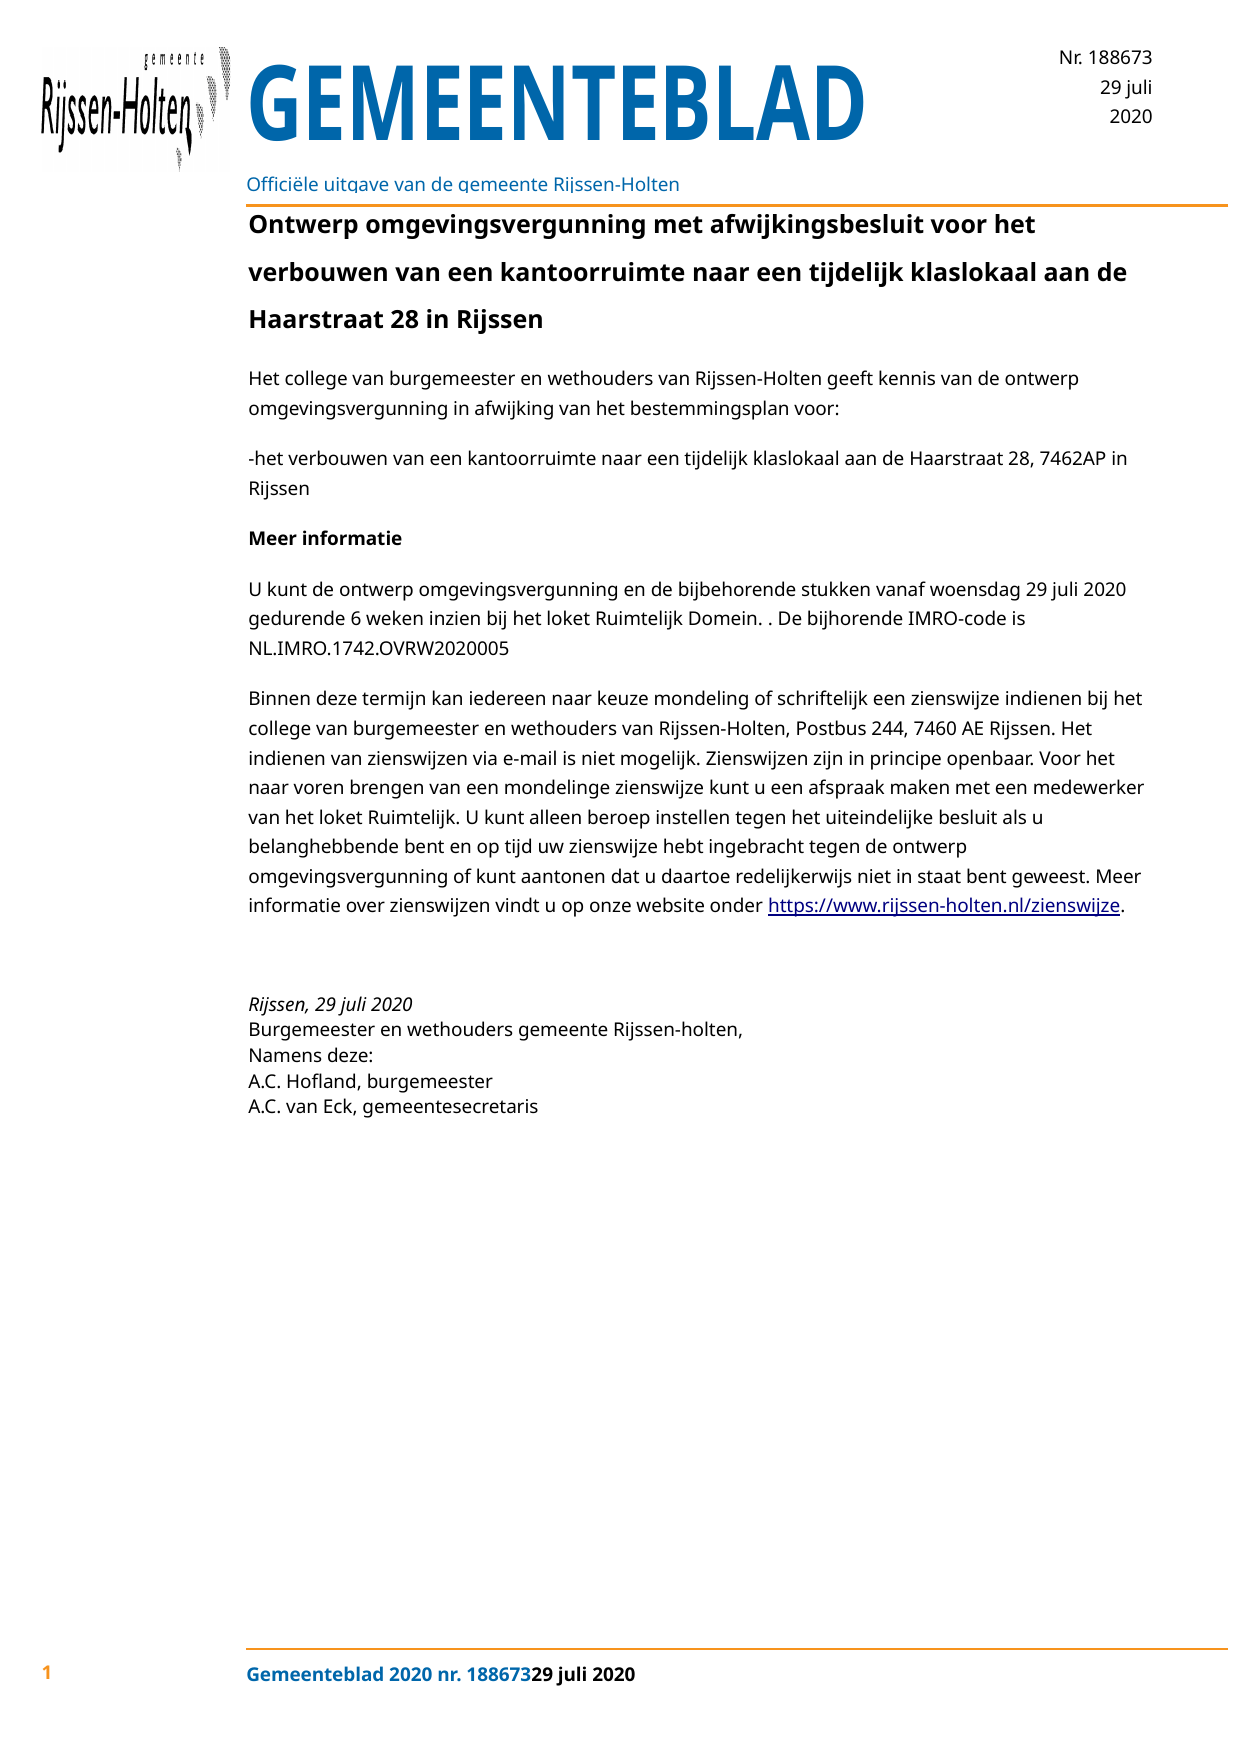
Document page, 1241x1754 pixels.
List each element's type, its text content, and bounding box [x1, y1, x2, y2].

text A.C. van Eck, gemeentesecretaris [248, 1094, 1152, 1119]
text A.C. Hofland, burgemeester [248, 1068, 1152, 1094]
text Namens deze: [248, 1042, 1152, 1068]
text Ontwerp omgevingsvergunning met afwijkingsbesluit voor het verbouwen van een kantoorruimte naar een tijdelijk klaslokaal aan de Haarstraat 28 in Rijssen [248, 207, 1152, 336]
text Binnen deze termijn kan iedereen naar keuze mondeling of schriftelijk een zienswijze indienen bij het college van burgemeester en wethouders van Rijssen-Holten, Postbus 244, 7460 AE Rijssen. Het indienen van zienswijzen via e-mail is niet mogelijk. Zienswijzen zijn in principe openbaar. Voor het naar voren brengen van een mondelinge zienswijze kunt u een afspraak maken met een medewerker van het loket Ruimtelijk. U kunt alleen beroep instellen tegen het uiteindelijke besluit als u belanghebbende bent en op tijd uw zienswijze hebt ingebracht tegen de ontwerp omgevingsvergunning of kunt aantonen dat u daartoe redelijkerwijs niet in staat bent geweest. Meer informatie over zienswijzen vindt u op onze website onder https://www.rijssen-holten.nl/zienswijze. [248, 686, 1152, 918]
text Burgemeester en wethouders gemeente Rijssen-holten, [248, 1017, 1152, 1042]
text -het verbouwen van een kantoorruimte naar een tijdelijk klaslokaal aan de Haarstraat 28, 7462AP in Rijssen [248, 446, 1152, 501]
text Meer informatie [248, 526, 1152, 551]
picture [41, 47, 231, 172]
text Het college van burgemeester en wethouders van Rijssen-Holten geeft kennis van de ontwerp omgevingsvergunning in afwijking van het bestemmingsplan voor: [248, 366, 1152, 421]
text U kunt de ontwerp omgevingsvergunning en de bijbehorende stukken vanaf woensdag 29 juli 2020 gedurende 6 weken inzien bij het loket Ruimtelijk Domein. . De bijhorende IMRO-code is NL.IMRO.1742.OVRW2020005 [248, 576, 1152, 661]
text Rijssen, 29 juli 2020 [248, 991, 1152, 1017]
